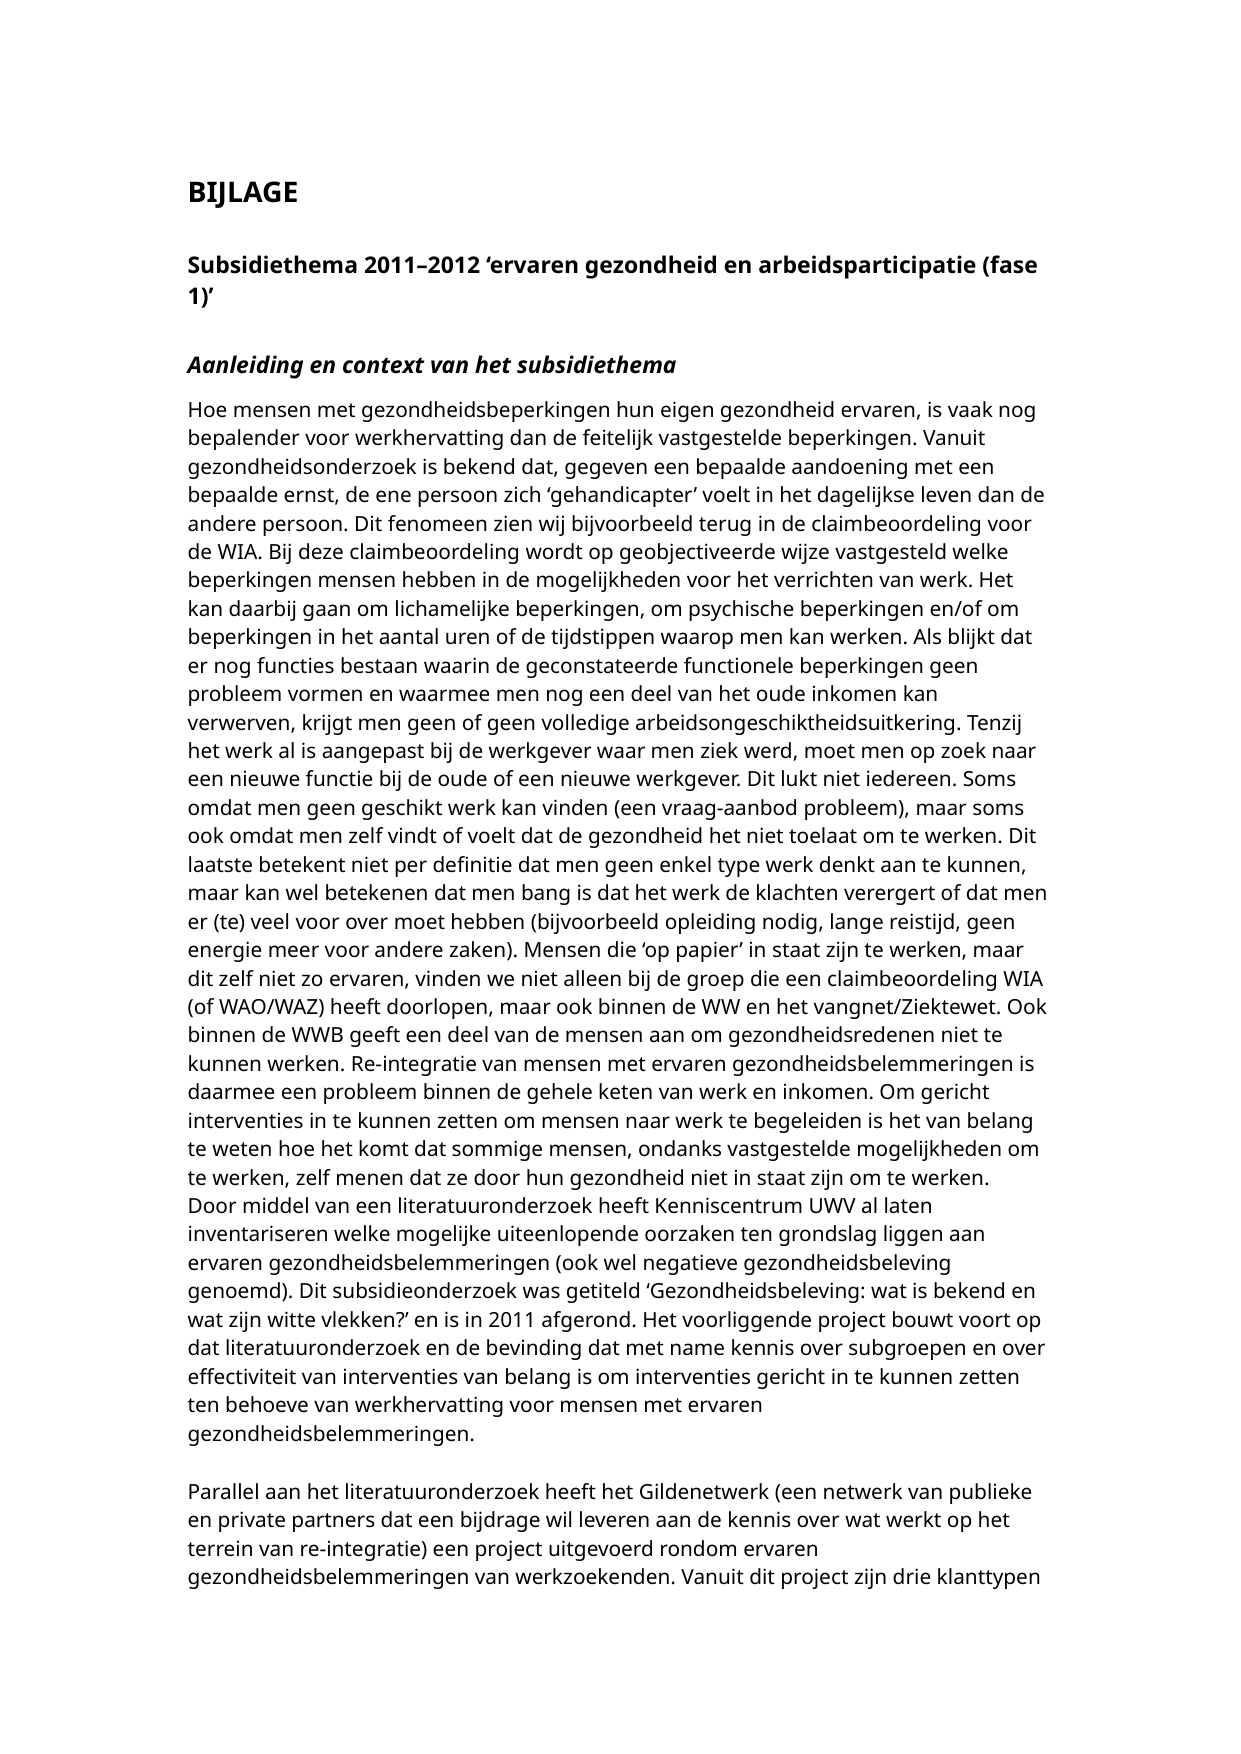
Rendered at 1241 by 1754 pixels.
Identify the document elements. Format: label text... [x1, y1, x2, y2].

subtitle BIJLAGE [187, 172, 1053, 211]
subtitle Aanleiding en context van het subsidiethema [187, 349, 1053, 380]
subtitle Subsidiethema 2011–2012 ‘ervaren gezondheid en arbeidsparticipatie (fase 1)’ [187, 249, 1053, 311]
text Hoe mensen met gezondheidsbeperkingen hun eigen gezondheid ervaren, is vaak nog bepalender voor werkhervatting dan de feitelijk vastgestelde beperkingen. Vanuit gezondheidsonderzoek is bekend dat, gegeven een bepaalde aandoening met een bepaalde ernst, de ene persoon zich ‘gehandicapter’ voelt in het dagelijkse leven dan de andere persoon. Dit fenomeen zien wij bijvoorbeeld terug in de claimbeoordeling voor de WIA. Bij deze claimbeoordeling wordt op geobjectiveerde wijze vastgesteld welke beperkingen mensen hebben in de mogelijkheden voor het verrichten van werk. Het kan daarbij gaan om lichamelijke beperkingen, om psychische beperkingen en/of om beperkingen in het aantal uren of de tijdstippen waarop men kan werken. Als blijkt dat er nog functies bestaan waarin de geconstateerde functionele beperkingen geen probleem vormen en waarmee men nog een deel van het oude inkomen kan verwerven, krijgt men geen of geen volledige arbeidsongeschiktheidsuitkering. Tenzij het werk al is aangepast bij de werkgever waar men ziek werd, moet men op zoek naar een nieuwe functie bij de oude of een nieuwe werkgever. Dit lukt niet iedereen. Soms omdat men geen geschikt werk kan vinden (een vraag-aanbod probleem), maar soms ook omdat men zelf vindt of voelt dat de gezondheid het niet toelaat om te werken. Dit laatste betekent niet per definitie dat men geen enkel type werk denkt aan te kunnen, maar kan wel betekenen dat men bang is dat het werk de klachten verergert of dat men er (te) veel voor over moet hebben (bijvoorbeeld opleiding nodig, lange reistijd, geen energie meer voor andere zaken). Mensen die ‘op papier’ in staat zijn te werken, maar dit zelf niet zo ervaren, vinden we niet alleen bij de groep die een claimbeoordeling WIA (of WAO/WAZ) heeft doorlopen, maar ook binnen de WW en het vangnet/Ziektewet. Ook binnen de WWB geeft een deel van de mensen aan om gezondheidsredenen niet te kunnen werken. Re-integratie van mensen met ervaren gezondheidsbelemmeringen is daarmee een probleem binnen de gehele keten van werk en inkomen. Om gericht interventies in te kunnen zetten om mensen naar werk te begeleiden is het van belang te weten hoe het komt dat sommige mensen, ondanks vastgestelde mogelijkheden om te werken, zelf menen dat ze door hun gezondheid niet in staat zijn om te werken. [187, 395, 1053, 1191]
text Parallel aan het literatuuronderzoek heeft het Gildenetwerk (een netwerk van publieke en private partners dat een bijdrage wil leveren aan de kennis over wat werkt op het terrein van re-integratie) een project uitgevoerd rondom ervaren gezondheidsbelemmeringen van werkzoekenden. Vanuit dit project zijn drie klanttypen [187, 1477, 1053, 1591]
text Door middel van een literatuuronderzoek heeft Kenniscentrum UWV al laten inventariseren welke mogelijke uiteenlopende oorzaken ten grondslag liggen aan ervaren gezondheidsbelemmeringen (ook wel negatieve gezondheidsbeleving genoemd). Dit subsidieonderzoek was getiteld ‘Gezondheidsbeleving: wat is bekend en wat zijn witte vlekken?’ en is in 2011 afgerond. Het voorliggende project bouwt voort op dat literatuuronderzoek en de bevinding dat met name kennis over subgroepen en over effectiviteit van interventies van belang is om interventies gericht in te kunnen zetten ten behoeve van werkhervatting voor mensen met ervaren gezondheidsbelemmeringen. [187, 1191, 1053, 1447]
